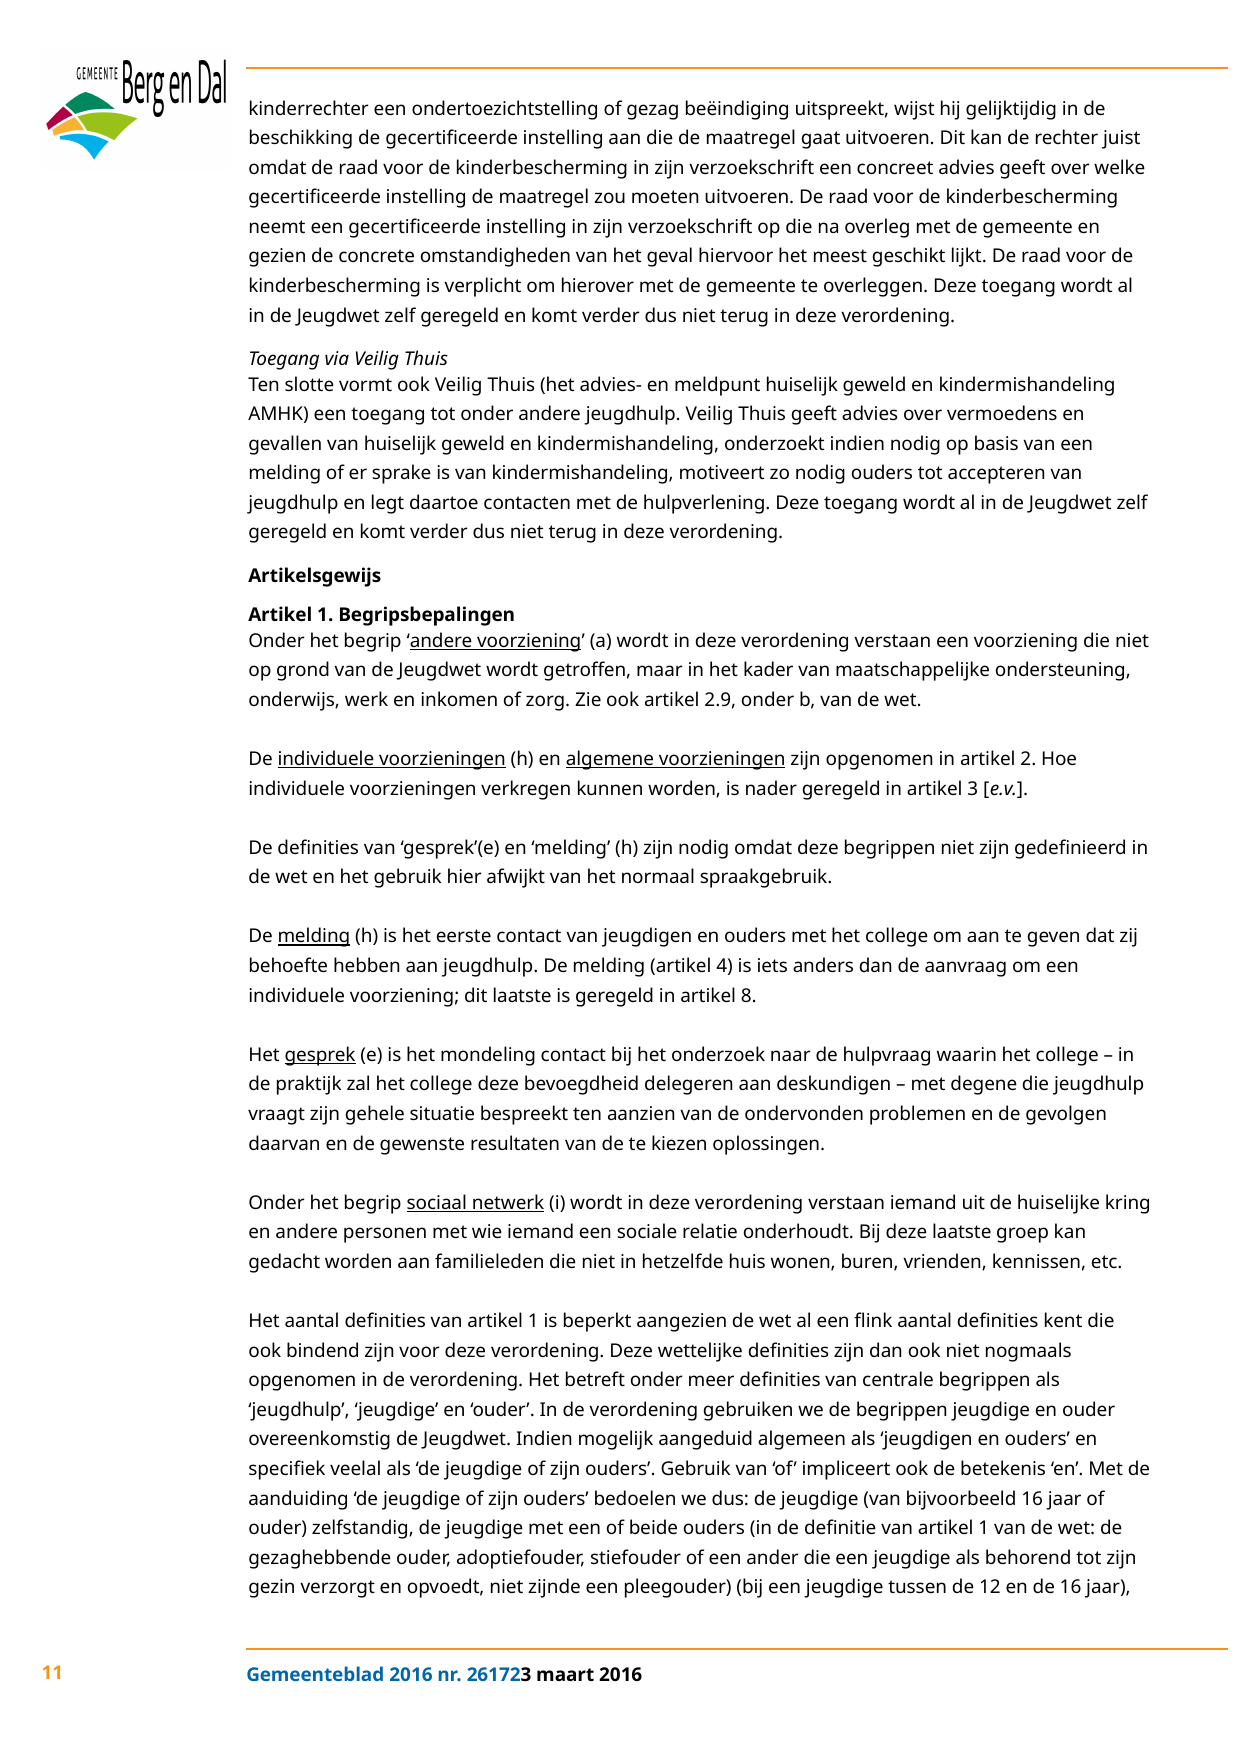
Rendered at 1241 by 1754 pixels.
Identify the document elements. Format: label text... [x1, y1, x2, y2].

text De definities van ‘gesprek’(e) en ‘melding’ (h) zijn nodig omdat deze begrippen niet zijn gedefinieerd in de wet en het gebruik hier afwijkt van het normaal spraakgebruik. [248, 834, 1152, 889]
text Artikelsgewijs [248, 562, 1152, 587]
text Toegang via Veilig Thuis [248, 345, 1152, 371]
text Artikel 1. Begripsbepalingen [248, 601, 1152, 627]
text Ten slotte vormt ook Veilig Thuis (het advies- en meldpunt huiselijk geweld en kindermishandeling AMHK) een toegang tot onder andere jeugdhulp. Veilig Thuis geeft advies over vermoedens en gevallen van huiselijk geweld en kindermishandeling, onderzoekt indien nodig op basis van een melding of er sprake is van kindermishandeling, motiveert zo nodig ouders tot accepteren van jeugdhulp en legt daartoe contacten met de hulpverlening. Deze toegang wordt al in de Jeugdwet zelf geregeld en komt verder dus niet terug in deze verordening. [248, 371, 1152, 544]
picture [41, 47, 231, 172]
text De melding (h) is het eerste contact van jeugdigen en ouders met het college om aan te geven dat zij behoefte hebben aan jeugdhulp. De melding (artikel 4) is iets anders dan de aanvraag om een individuele voorziening; dit laatste is geregeld in artikel 8. [248, 923, 1152, 1007]
text Het aantal definities van artikel 1 is beperkt aangezien de wet al een flink aantal definities kent die ook bindend zijn voor deze verordening. Deze wettelijke definities zijn dan ook niet nogmaals opgenomen in de verordening. Het betreft onder meer definities van centrale begrippen als ‘jeugdhulp’, ‘jeugdige’ en ‘ouder’. In de verordening gebruiken we de begrippen jeugdige en ouder overeenkomstig de Jeugdwet. Indien mogelijk aangeduid algemeen als ‘jeugdigen en ouders’ en specifiek veelal als ‘de jeugdige of zijn ouders’. Gebruik van ‘of’ impliceert ook de betekenis ‘en’. Met de aanduiding ‘de jeugdige of zijn ouders’ bedoelen we dus: de jeugdige (van bijvoorbeeld 16 jaar of ouder) zelfstandig, de jeugdige met een of beide ouders (in de definitie van artikel 1 van de wet: de gezaghebbende ouder, adoptiefouder, stiefouder of een ander die een jeugdige als behorend tot zijn gezin verzorgt en opvoedt, niet zijnde een pleegouder) (bij een jeugdige tussen de 12 en de 16 jaar), [248, 1307, 1152, 1599]
text Onder het begrip sociaal netwerk (i) wordt in deze verordening verstaan iemand uit de huiselijke kring en andere personen met wie iemand een sociale relatie onderhoudt. Bij deze laatste groep kan gedacht worden aan familieleden die niet in hetzelfde huis wonen, buren, vrienden, kennissen, etc. [248, 1189, 1152, 1274]
text Het gesprek (e) is het mondeling contact bij het onderzoek naar de hulpvraag waarin het college – in de praktijk zal het college deze bevoegdheid delegeren aan deskundigen – met degene die jeugdhulp vraagt zijn gehele situatie bespreekt ten aanzien van de ondervonden problemen en de gevolgen daarvan en de gewenste resultaten van de te kiezen oplossingen. [248, 1041, 1152, 1155]
text De individuele voorzieningen (h) en algemene voorzieningen zijn opgenomen in artikel 2. Hoe individuele voorzieningen verkregen kunnen worden, is nader geregeld in artikel 3 [e.v.]. [248, 745, 1152, 800]
text kinderrechter een ondertoezichtstelling of gezag beëindiging uitspreekt, wijst hij gelijktijdig in de beschikking de gecertificeerde instelling aan die de maatregel gaat uitvoeren. Dit kan de rechter juist omdat de raad voor de kinderbescherming in zijn verzoekschrift een concreet advies geeft over welke gecertificeerde instelling de maatregel zou moeten uitvoeren. De raad voor de kinderbescherming neemt een gecertificeerde instelling in zijn verzoekschrift op die na overleg met de gemeente en gezien de concrete omstandigheden van het geval hiervoor het meest geschikt lijkt. De raad voor de kinderbescherming is verplicht om hierover met de gemeente te overleggen. Deze toegang wordt al in de Jeugdwet zelf geregeld en komt verder dus niet terug in deze verordening. [248, 95, 1152, 328]
text Onder het begrip ‘andere voorziening’ (a) wordt in deze verordening verstaan een voorziening die niet op grond van de Jeugdwet wordt getroffen, maar in het kader van maatschappelijke ondersteuning, onderwijs, werk en inkomen of zorg. Zie ook artikel 2.9, onder b, van de wet. [248, 627, 1152, 712]
